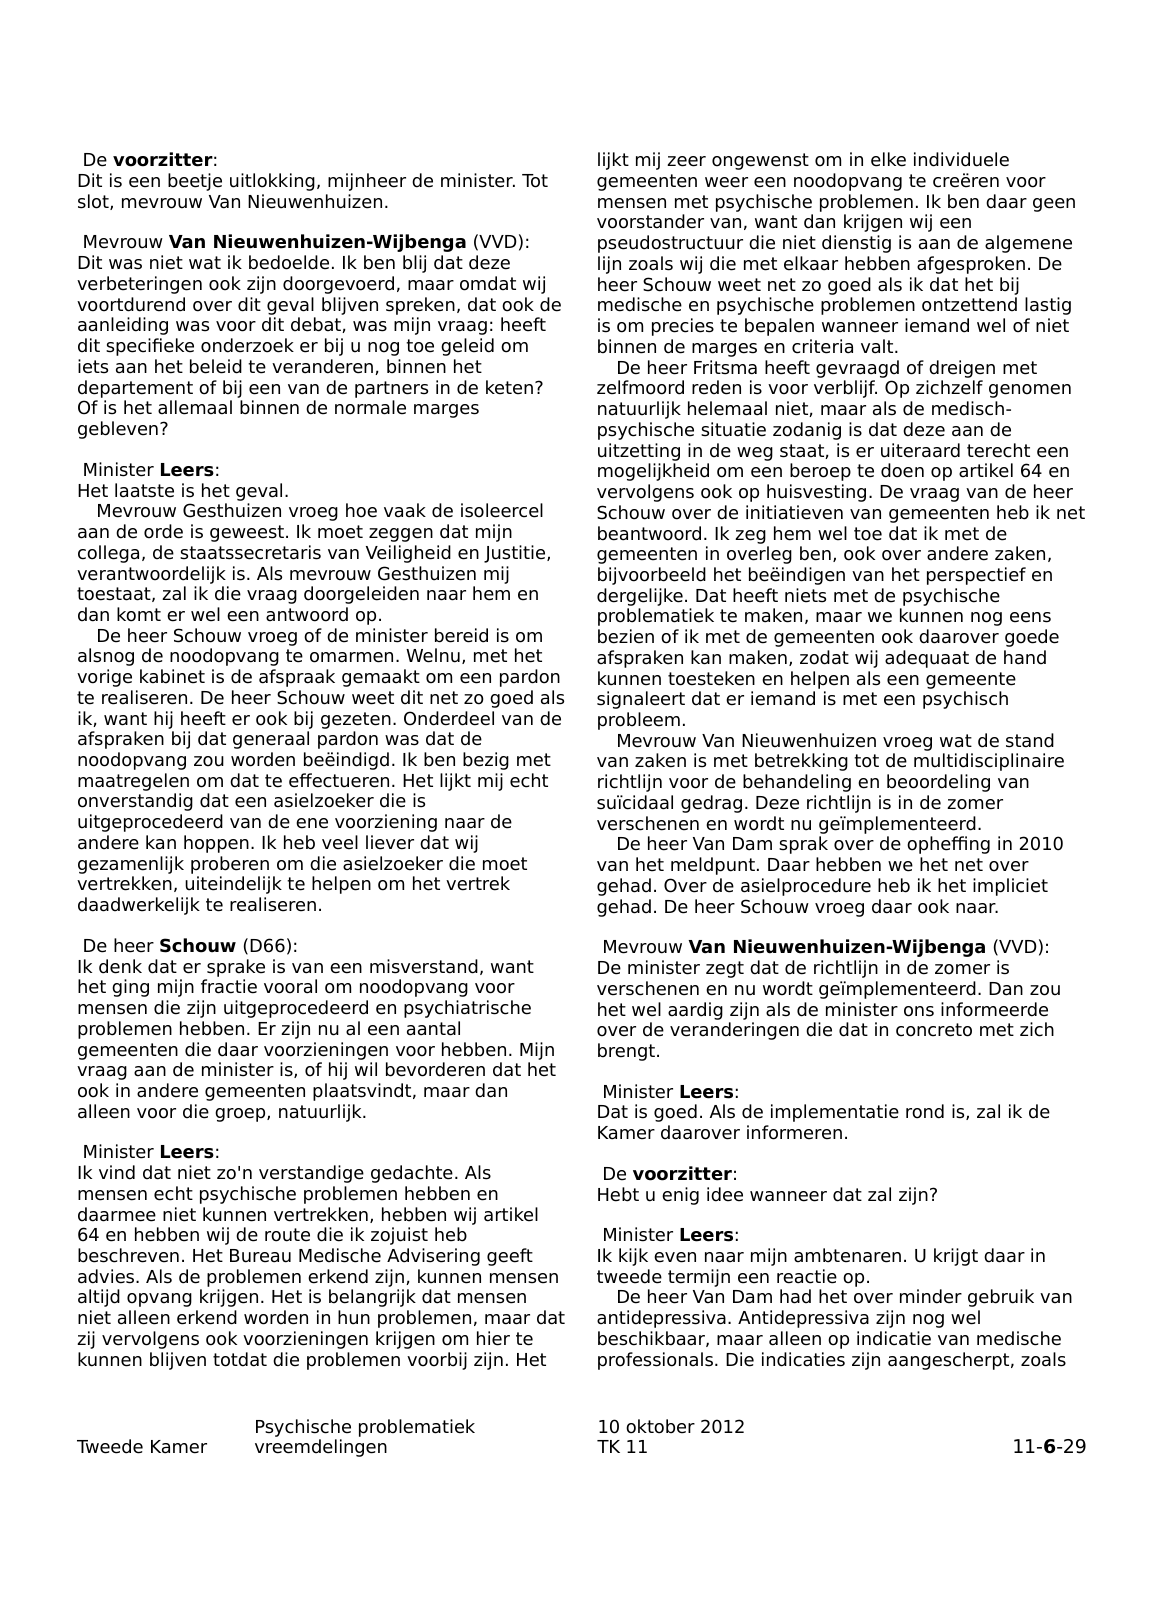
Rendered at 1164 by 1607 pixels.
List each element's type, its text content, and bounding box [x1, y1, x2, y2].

text De heer Fritsma heeft gevraagd of dreigen met zelfmoord reden is voor verblijf. Op zichzelf genomen natuurlijk helemaal niet, maar als de medisch-psychische situatie zodanig is dat deze aan de uitzetting in de weg staat, is er uiteraard terecht een mogelijkheid om een beroep te doen op artikel 64 en vervolgens ook op huisvesting. De vraag van de heer Schouw over de initiatieven van gemeenten heb ik net beantwoord. Ik zeg hem wel toe dat ik met de gemeenten in overleg ben, ook over andere zaken, bijvoorbeeld het beëindigen van het perspectief en dergelijke. Dat heeft niets met de psychische problematiek te maken, maar we kunnen nog eens bezien of ik met de gemeenten ook daarover goede afspraken kan maken, zodat wij adequaat de hand kunnen toesteken en helpen als een gemeente signaleert dat er iemand is met een psychisch probleem. [596, 357, 1087, 731]
text De voorzitter: [77, 150, 567, 171]
text Mevrouw Van Nieuwenhuizen vroeg wat de stand van zaken is met betrekking tot de multidisciplinaire richtlijn voor de behandeling en beoordeling van suïcidaal gedrag. Deze richtlijn is in de zomer verschenen en wordt nu geïmplementeerd. [596, 731, 1087, 834]
text De minister zegt dat de richtlijn in de zomer is verschenen en nu wordt geïmplementeerd. Dan zou het wel aardig zijn als de minister ons informeerde over de veranderingen die dat in concreto met zich brengt. [596, 958, 1087, 1062]
text Mevrouw Gesthuizen vroeg hoe vaak de isoleercel aan de orde is geweest. Ik moet zeggen dat mijn collega, de staatssecretaris van Veiligheid en Justitie, verantwoordelijk is. Als mevrouw Gesthuizen mij toestaat, zal ik die vraag doorgeleiden naar hem en dan komt er wel een antwoord op. [77, 501, 567, 626]
text lijkt mij zeer ongewenst om in elke individuele gemeenten weer een noodopvang te creëren voor mensen met psychische problemen. Ik ben daar geen voorstander van, want dan krijgen wij een pseudostructuur die niet dienstig is aan de algemene lijn zoals wij die met elkaar hebben afgesproken. De heer Schouw weet net zo goed als ik dat het bij medische en psychische problemen ontzettend lastig is om precies te bepalen wanneer iemand wel of niet binnen de marges en criteria valt. [596, 150, 1087, 357]
text De heer Schouw (D66): [77, 936, 567, 956]
text Mevrouw Van Nieuwenhuizen-Wijbenga (VVD): [596, 937, 1087, 958]
text De voorzitter: [596, 1164, 1087, 1184]
text De heer Van Dam sprak over de opheffing in 2010 van het meldpunt. Daar hebben we het net over gehad. Over de asielprocedure heb ik het impliciet gehad. De heer Schouw vroeg daar ook naar. [596, 834, 1087, 917]
text Minister Leers: [77, 1142, 567, 1163]
text Minister Leers: [596, 1082, 1087, 1102]
text Dit was niet wat ik bedoelde. Ik ben blij dat deze verbeteringen ook zijn doorgevoerd, maar omdat wij voortdurend over dit geval blijven spreken, dat ook de aanleiding was voor dit debat, was mijn vraag: heeft dit specifieke onderzoek er bij u nog toe geleid om iets aan het beleid te veranderen, binnen het departement of bij een van de partners in de keten? Of is het allemaal binnen de normale marges gebleven? [77, 253, 567, 440]
text Minister Leers: [596, 1225, 1087, 1246]
text Ik denk dat er sprake is van een misverstand, want het ging mijn fractie vooral om noodopvang voor mensen die zijn uitgeprocedeerd en psychiatrische problemen hebben. Er zijn nu al een aantal gemeenten die daar voorzieningen voor hebben. Mijn vraag aan de minister is, of hij wil bevorderen dat het ook in andere gemeenten plaatsvindt, maar dan alleen voor die groep, natuurlijk. [77, 956, 567, 1122]
text De heer Van Dam had het over minder gebruik van antidepressiva. Antidepressiva zijn nog wel beschikbaar, maar alleen op indicatie van medische professionals. Die indicaties zijn aangescherpt, zoals [596, 1287, 1087, 1370]
text Hebt u enig idee wanneer dat zal zijn? [596, 1184, 1087, 1205]
text Ik kijk even naar mijn ambtenaren. U krijgt daar in tweede termijn een reactie op. [596, 1246, 1087, 1287]
text Mevrouw Van Nieuwenhuizen-Wijbenga (VVD): [77, 232, 567, 253]
text De heer Schouw vroeg of de minister bereid is om alsnog de noodopvang te omarmen. Welnu, met het vorige kabinet is de afspraak gemaakt om een pardon te realiseren. De heer Schouw weet dit net zo goed als ik, want hij heeft er ook bij gezeten. Onderdeel van de afspraken bij dat generaal pardon was dat de noodopvang zou worden beëindigd. Ik ben bezig met maatregelen om dat te effectueren. Het lijkt mij echt onverstandig dat een asielzoeker die is uitgeprocedeerd van de ene voorziening naar de andere kan hoppen. Ik heb veel liever dat wij gezamenlijk proberen om die asielzoeker die moet vertrekken, uiteindelijk te helpen om het vertrek daadwerkelijk te realiseren. [77, 626, 567, 916]
text Het laatste is het geval. [77, 480, 567, 501]
text Dit is een beetje uitlokking, mijnheer de minister. Tot slot, mevrouw Van Nieuwenhuizen. [77, 171, 567, 212]
text Minister Leers: [77, 460, 567, 480]
text Ik vind dat niet zo'n verstandige gedachte. Als mensen echt psychische problemen hebben en daarmee niet kunnen vertrekken, hebben wij artikel 64 en hebben wij de route die ik zojuist heb beschreven. Het Bureau Medische Advisering geeft advies. Als de problemen erkend zijn, kunnen mensen altijd opvang krijgen. Het is belangrijk dat mensen niet alleen erkend worden in hun problemen, maar dat zij vervolgens ook voorzieningen krijgen om hier te kunnen blijven totdat die problemen voorbij zijn. Het [77, 1163, 567, 1370]
text Dat is goed. Als de implementatie rond is, zal ik de Kamer daarover informeren. [596, 1102, 1087, 1144]
